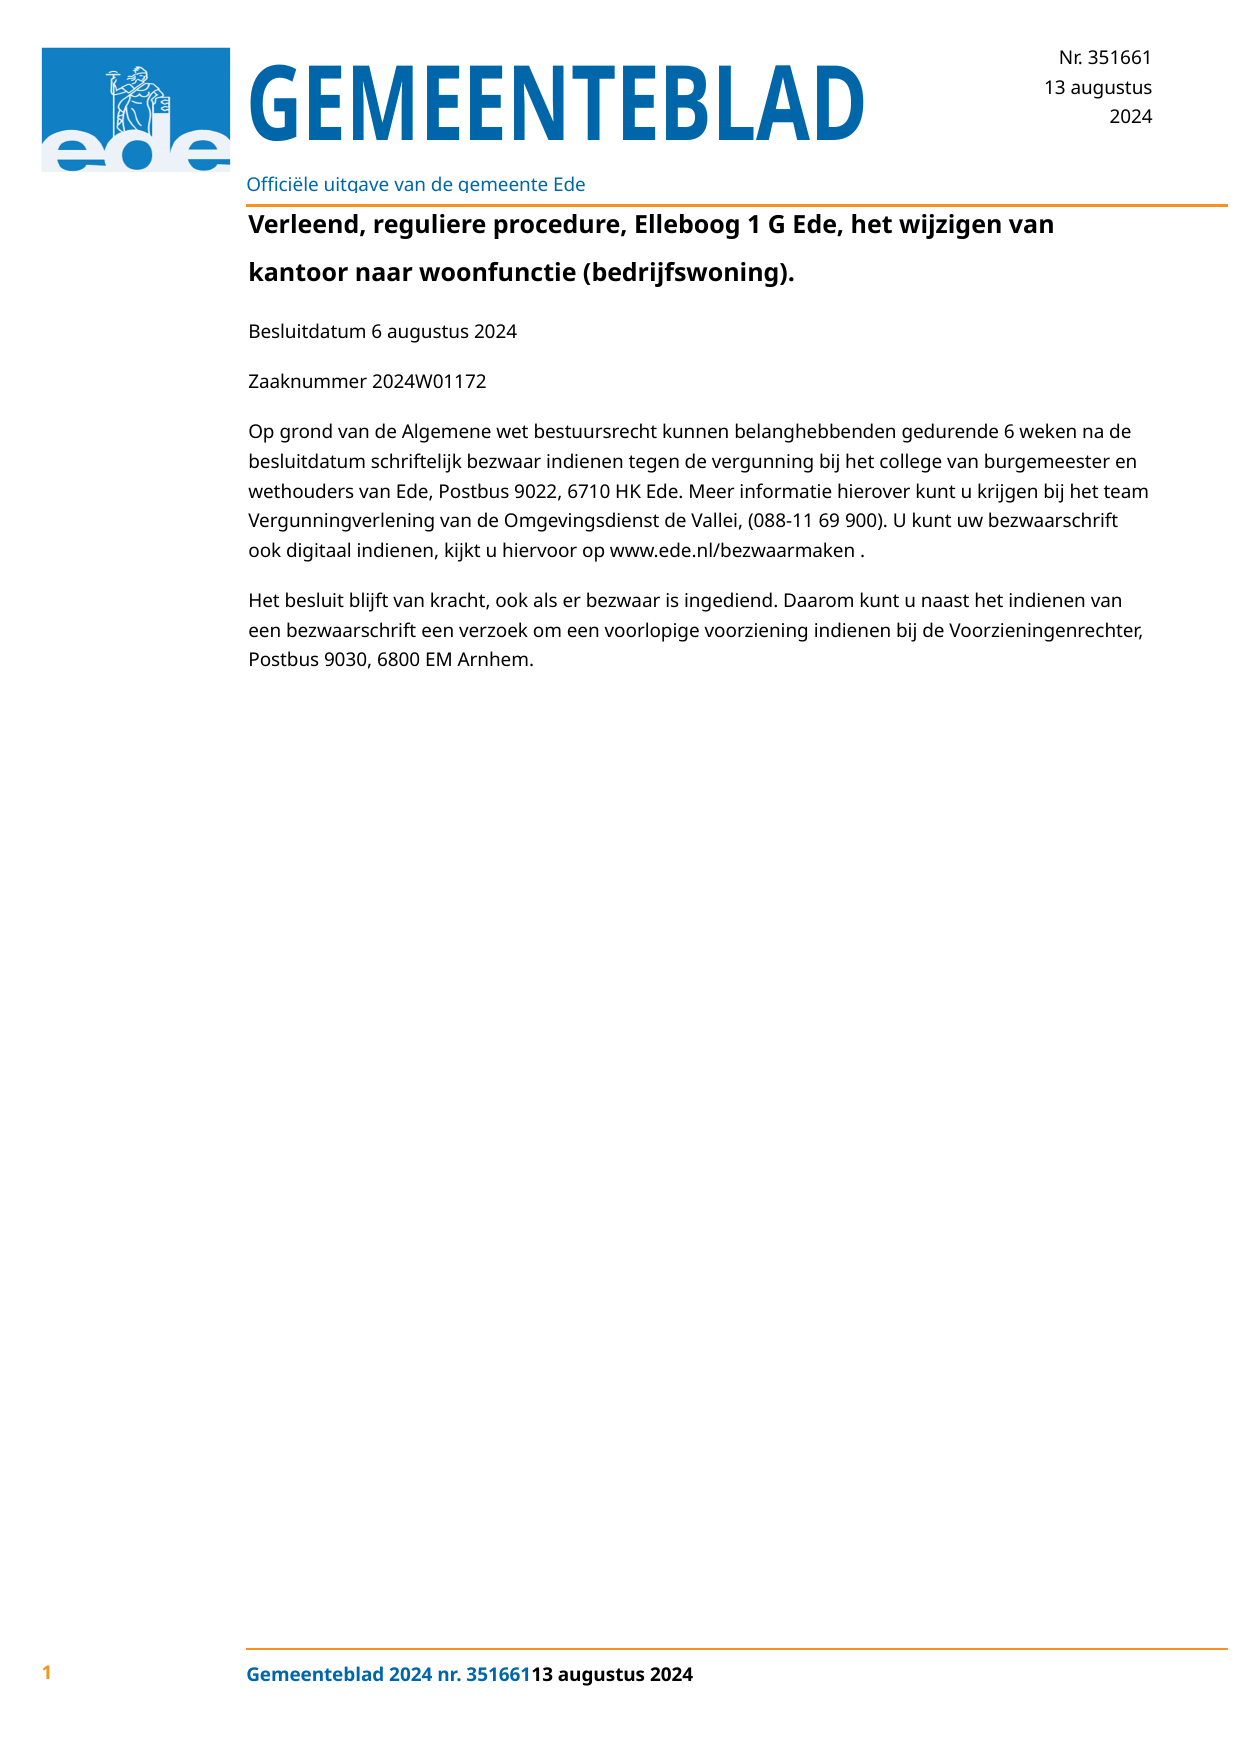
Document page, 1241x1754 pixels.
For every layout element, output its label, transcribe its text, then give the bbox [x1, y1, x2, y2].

text Zaaknummer 2024W01172 [248, 368, 1152, 394]
text Op grond van de Algemene wet bestuursrecht kunnen belanghebbenden gedurende 6 weken na de besluitdatum schriftelijk bezwaar indienen tegen de vergunning bij het college van burgemeester en wethouders van Ede, Postbus 9022, 6710 HK Ede. Meer informatie hierover kunt u krijgen bij het team Vergunningverlening van de Omgevingsdienst de Vallei, (088-11 69 900). U kunt uw bezwaarschrift ook digitaal indienen, kijkt u hiervoor op www.ede.nl/bezwaarmaken . [248, 419, 1152, 563]
text Het besluit blijft van kracht, ook als er bezwaar is ingediend. Daarom kunt u naast het indienen van een bezwaarschrift een verzoek om een voorlopige voorziening indienen bij de Voorzieningenrechter, Postbus 9030, 6800 EM Arnhem. [248, 587, 1152, 672]
text Besluitdatum 6 augustus 2024 [248, 318, 1152, 344]
text Verleend, reguliere procedure, Elleboog 1 G Ede, het wijzigen van kantoor naar woonfunctie (bedrijfswoning). [248, 207, 1152, 288]
picture [41, 47, 231, 172]
